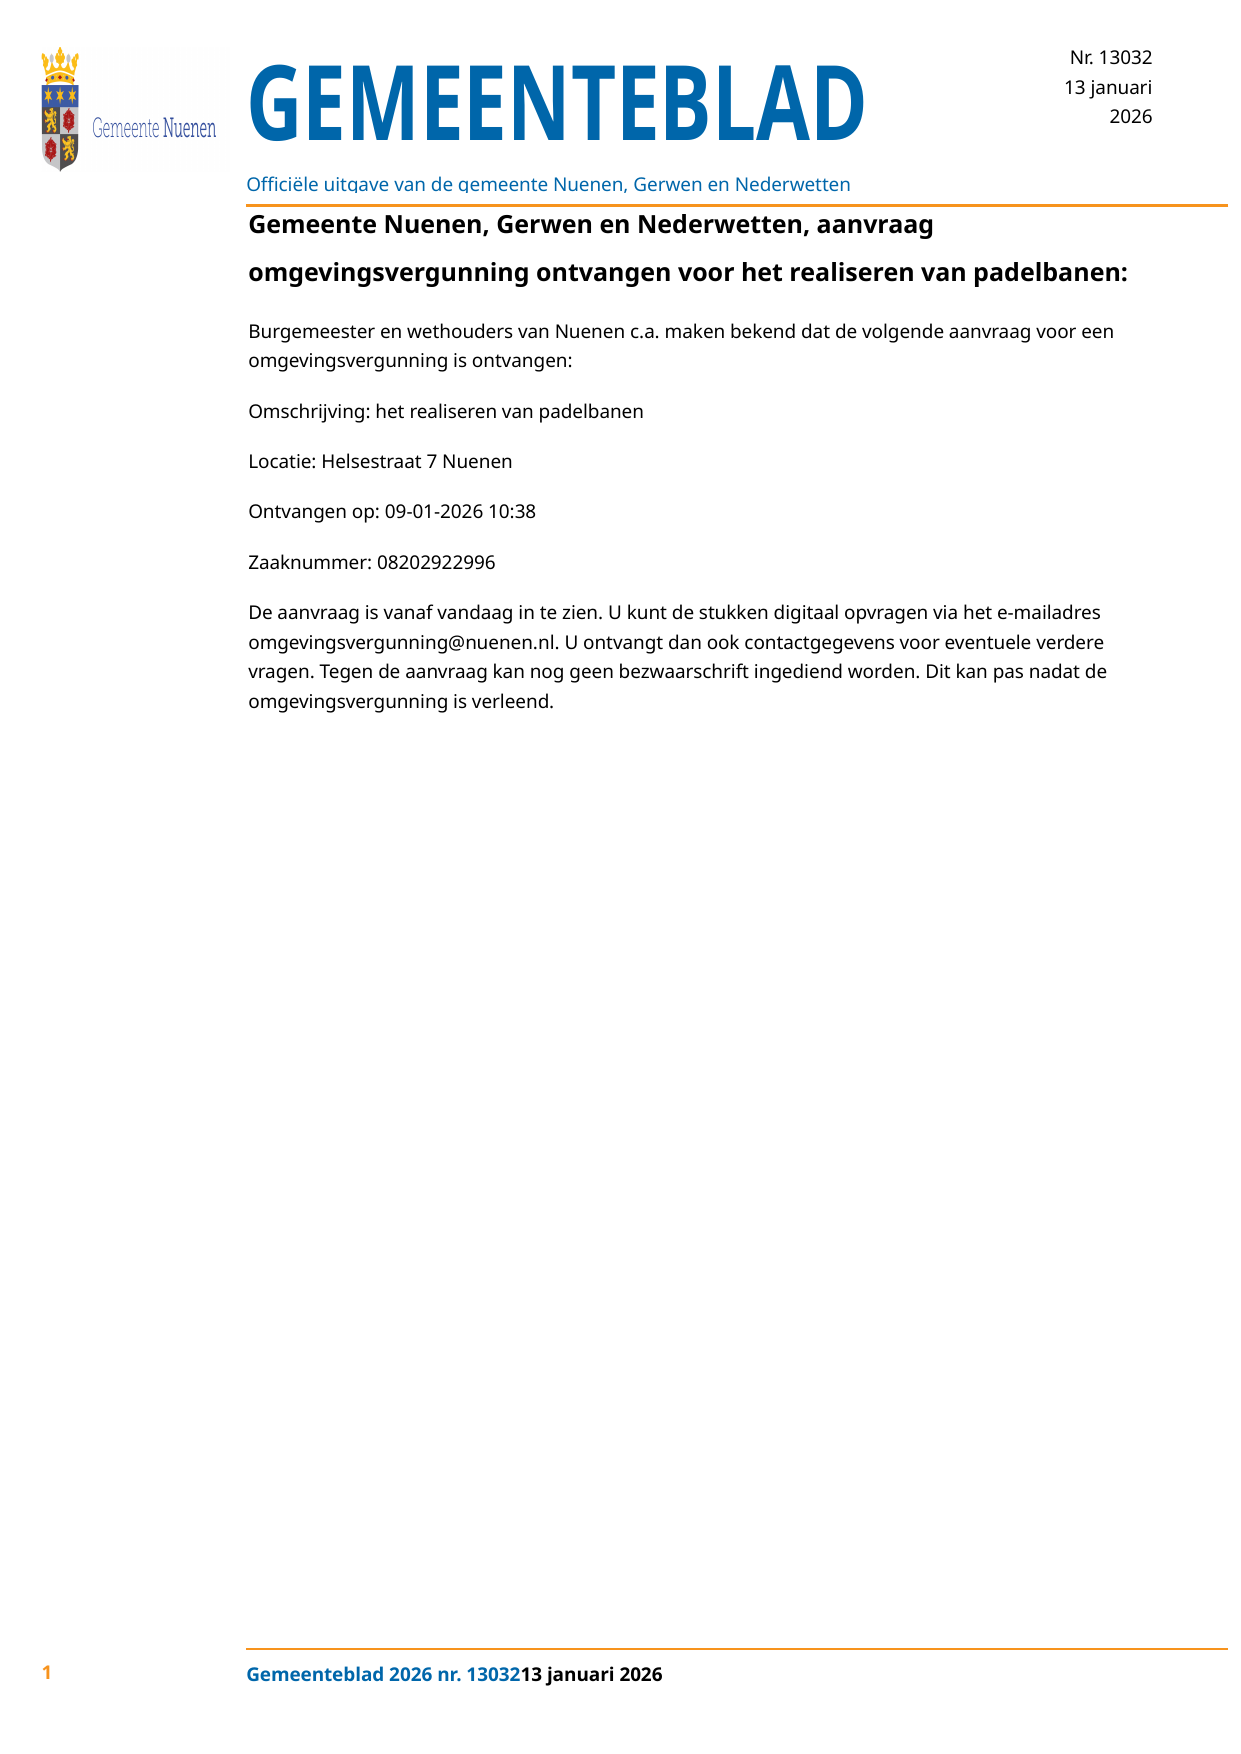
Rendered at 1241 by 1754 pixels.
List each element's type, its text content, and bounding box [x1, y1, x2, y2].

text Burgemeester en wethouders van Nuenen c.a. maken bekend dat de volgende aanvraag voor een omgevingsvergunning is ontvangen: [248, 318, 1152, 373]
text Zaaknummer: 08202922996 [248, 549, 1152, 575]
text Omschrijving: het realiseren van padelbanen [248, 398, 1152, 424]
picture [41, 47, 231, 172]
text Gemeente Nuenen, Gerwen en Nederwetten, aanvraag omgevingsvergunning ontvangen voor het realiseren van padelbanen: [248, 207, 1152, 288]
text Ontvangen op: 09-01-2026 10:38 [248, 499, 1152, 524]
text Locatie: Helsestraat 7 Nuenen [248, 448, 1152, 474]
text De aanvraag is vanaf vandaag in te zien. U kunt de stukken digitaal opvragen via het e-mailadres omgevingsvergunning@nuenen.nl. U ontvangt dan ook contactgegevens voor eventuele verdere vragen. Tegen de aanvraag kan nog geen bezwaarschrift ingediend worden. Dit kan pas nadat de omgevingsvergunning is verleend. [248, 599, 1152, 714]
